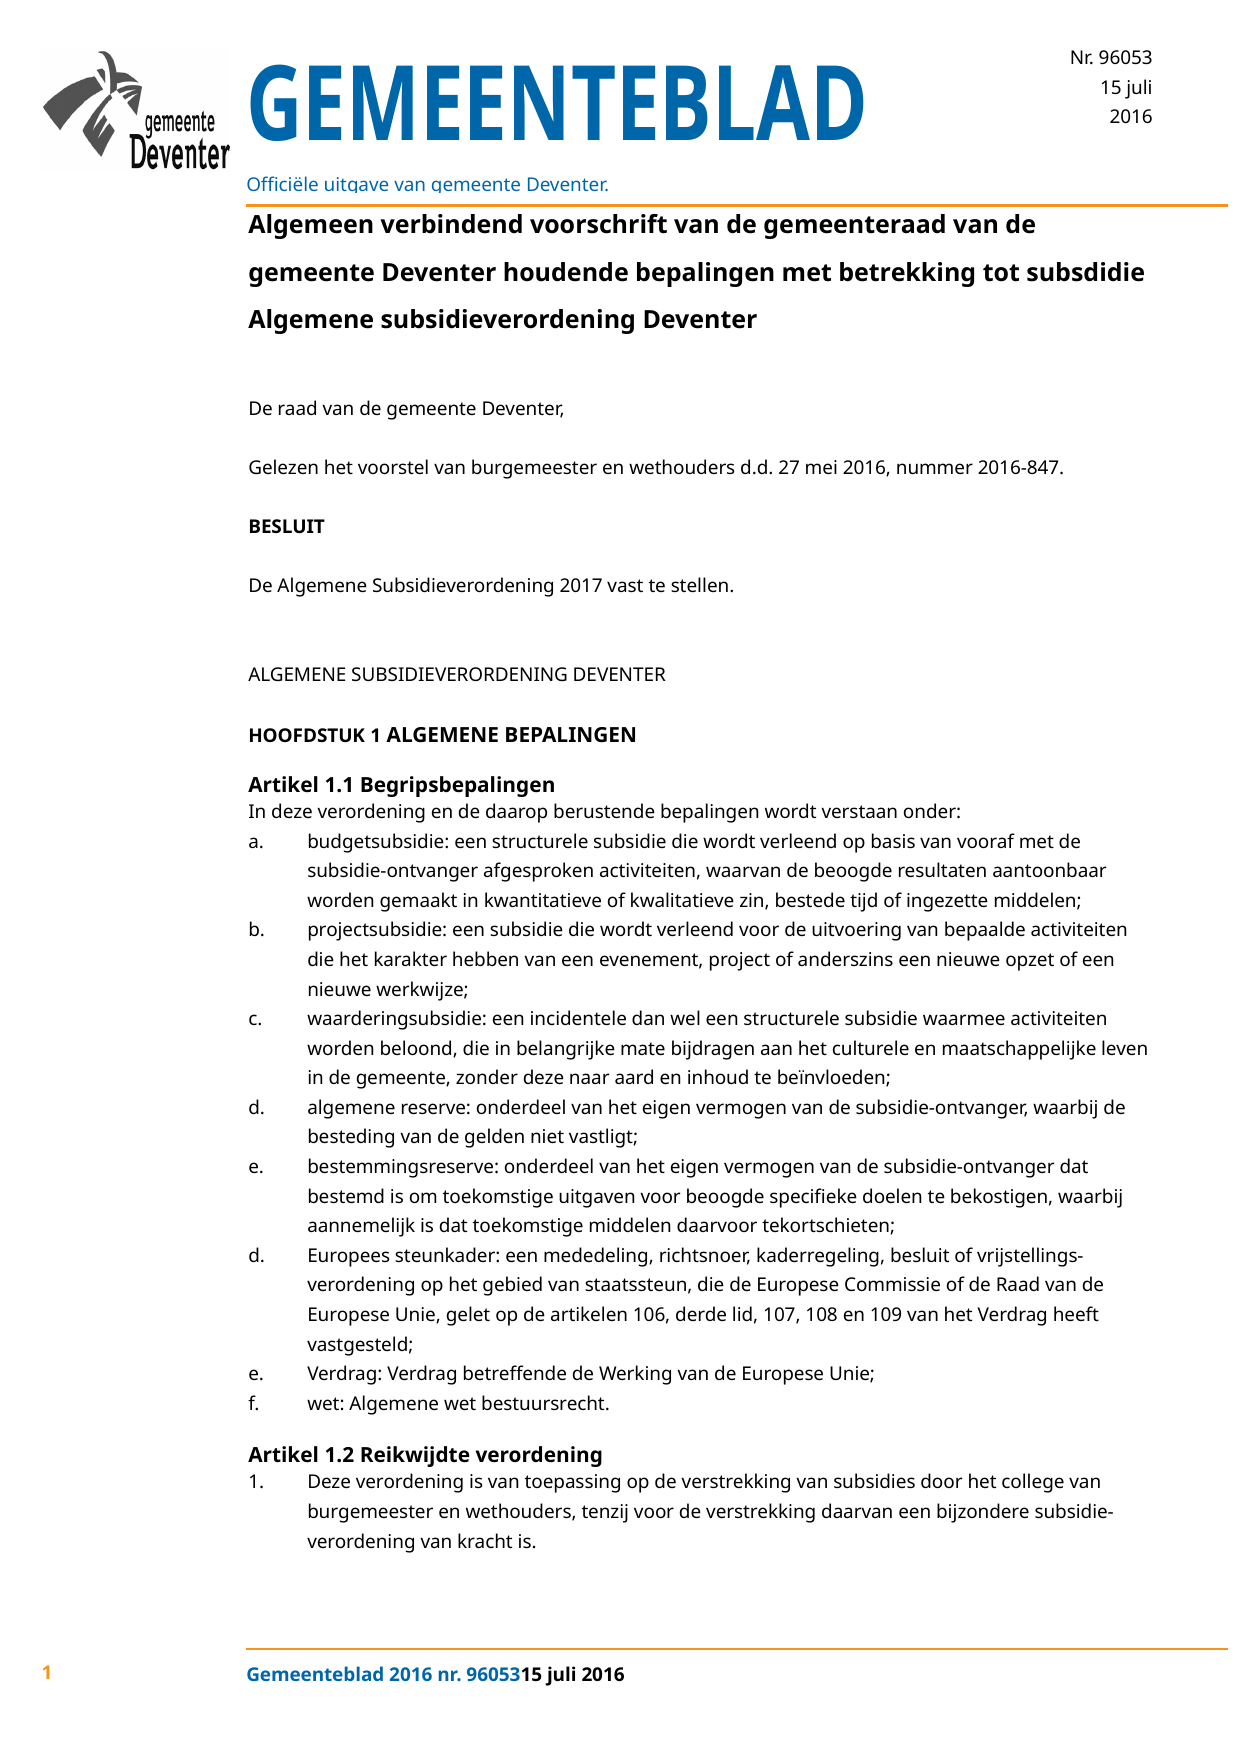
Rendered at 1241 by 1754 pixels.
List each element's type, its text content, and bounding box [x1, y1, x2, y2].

text De raad van de gemeente Deventer, [248, 395, 1152, 421]
text Algemeen verbindend voorschrift van de gemeenteraad van de gemeente Deventer houdende bepalingen met betrekking tot subsdidie Algemene subsidieverordening Deventer [248, 207, 1152, 336]
list waarderingsubsidie: een incidentele dan wel een structurele subsidie waarmee activiteiten worden beloond, die in belangrijke mate bijdragen aan het culturele en maatschappelijke leven in de gemeente, zonder deze naar aard en inhoud te beïnvloeden; [248, 1005, 1152, 1090]
text HOOFDSTUK 1 ALGEMENE BEPALINGEN [248, 721, 1152, 749]
text ALGEMENE SUBSIDIEVERORDENING DEVENTER [248, 661, 1152, 687]
text BESLUIT [248, 513, 1152, 539]
list Deze verordening is van toepassing op de verstrekking van subsidies door het college van burgemeester en wethouders, tenzij voor de verstrekking daarvan een bijzondere subsidie-verordening van kracht is. [248, 1469, 1152, 1554]
list bestemmingsreserve: onderdeel van het eigen vermogen van de subsidie-ontvanger dat bestemd is om toekomstige uitgaven voor beoogde specifieke doelen te bekostigen, waarbij aannemelijk is dat toekomstige middelen daarvoor tekortschieten; [248, 1153, 1152, 1238]
text De Algemene Subsidieverordening 2017 vast te stellen. [248, 573, 1152, 598]
list Verdrag: Verdrag betreffende de Werking van de Europese Unie; [248, 1360, 1152, 1386]
list algemene reserve: onderdeel van het eigen vermogen van de subsidie-ontvanger, waarbij de besteding van de gelden niet vastligt; [248, 1094, 1152, 1149]
list wet: Algemene wet bestuursrecht. [248, 1390, 1152, 1416]
list Europees steunkader: een mededeling, richtsnoer, kaderregeling, besluit of vrijstellings-verordening op het gebied van staatssteun, die de Europese Commissie of de Raad van de Europese Unie, gelet op de artikelen 106, derde lid, 107, 108 en 109 van het Verdrag heeft vastgesteld; [248, 1242, 1152, 1356]
text In deze verordening en de daarop berustende bepalingen wordt verstaan onder: [248, 798, 1152, 824]
list projectsubsidie: een subsidie die wordt verleend voor de uitvoering van bepaalde activiteiten die het karakter hebben van een evenement, project of anderszins een nieuwe opzet of een nieuwe werkwijze; [248, 917, 1152, 1001]
list budgetsubsidie: een structurele subsidie die wordt verleend op basis van vooraf met de subsidie-ontvanger afgesproken activiteiten, waarvan de beoogde resultaten aantoonbaar worden gemaakt in kwantitatieve of kwalitatieve zin, bestede tijd of ingezette middelen; [248, 828, 1152, 913]
text Artikel 1.1 Begripsbepalingen [248, 770, 1152, 798]
text Gelezen het voorstel van burgemeester en wethouders d.d. 27 mei 2016, nummer 2016-847. [248, 454, 1152, 480]
picture [41, 47, 231, 172]
text Artikel 1.2 Reikwijdte verordening [248, 1440, 1152, 1469]
